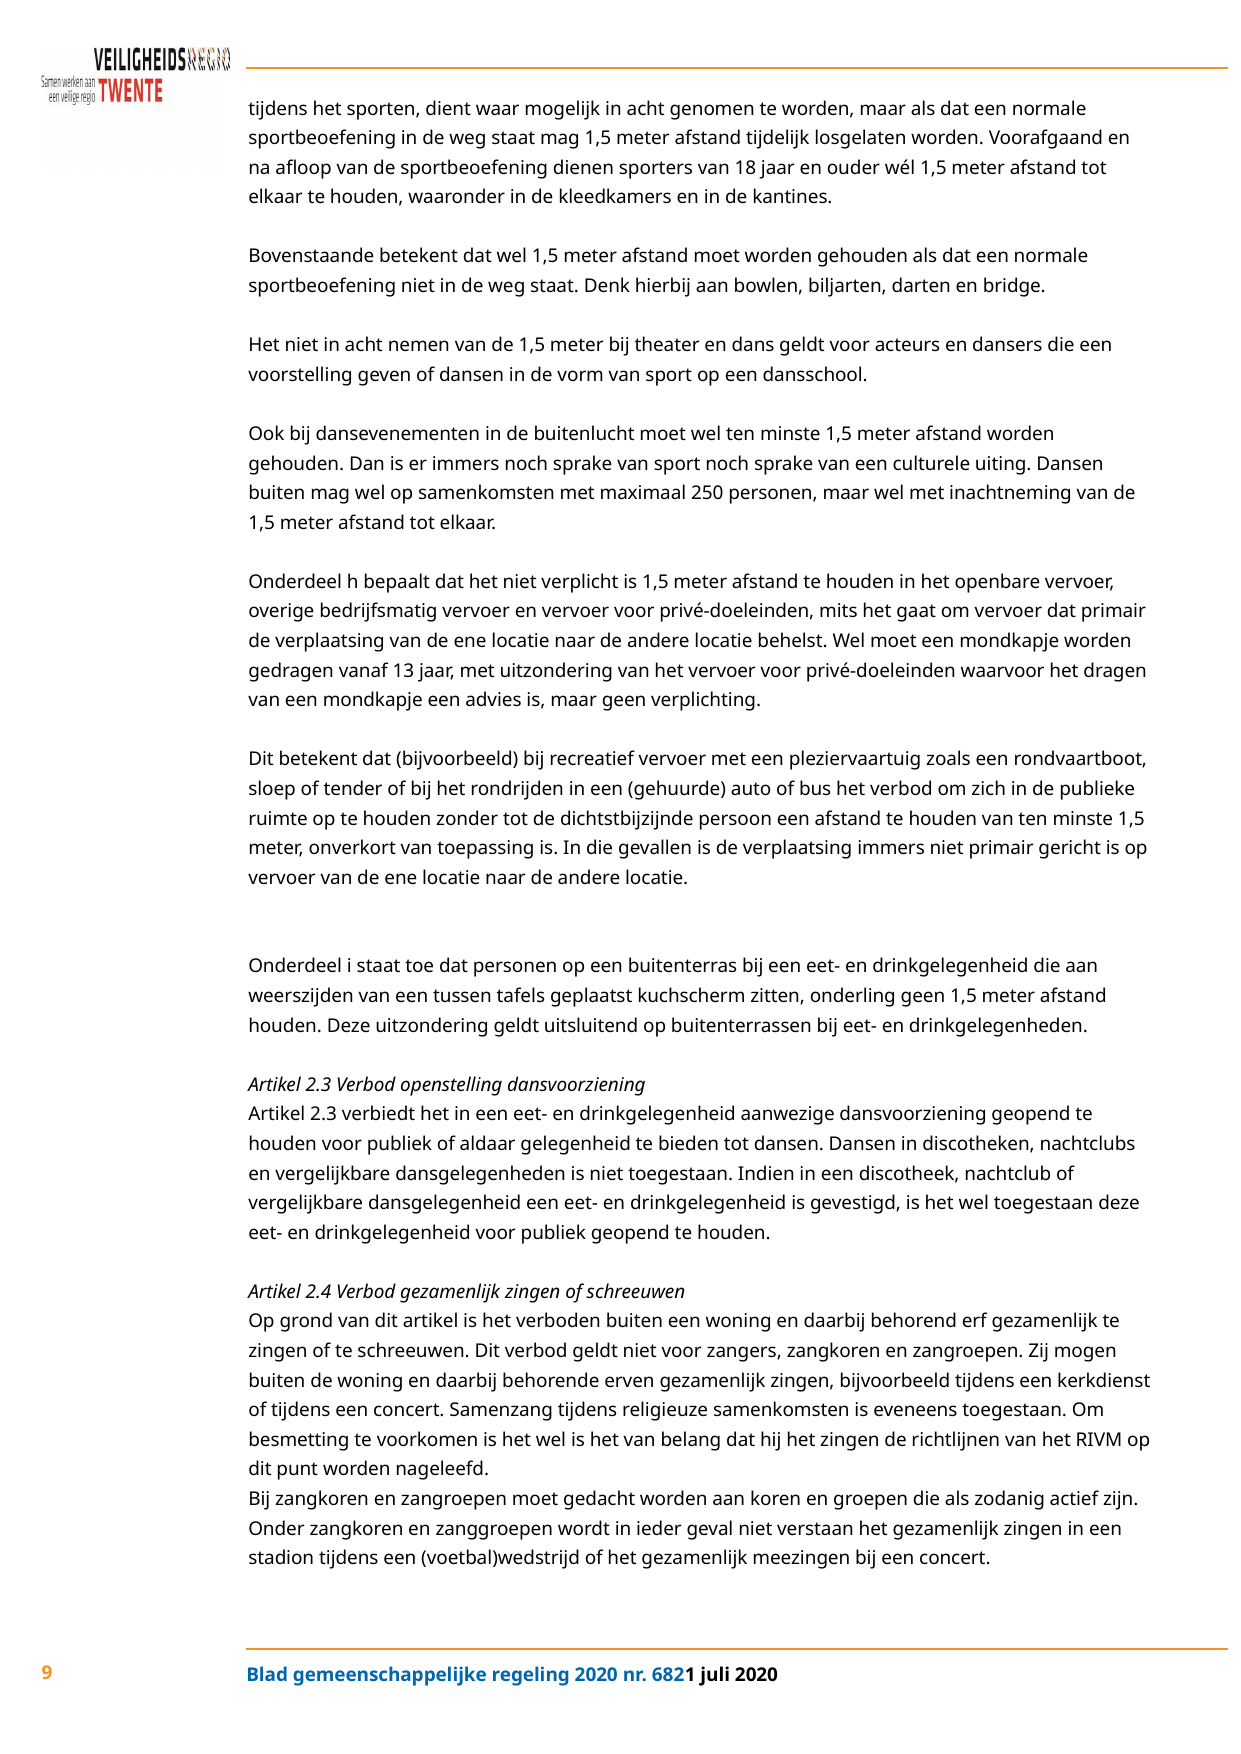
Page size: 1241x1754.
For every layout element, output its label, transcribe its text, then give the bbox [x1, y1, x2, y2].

text Het niet in acht nemen van de 1,5 meter bij theater en dans geldt voor acteurs en dansers die een voorstelling geven of dansen in de vorm van sport op een dansschool. [248, 331, 1152, 387]
text Bij zangkoren en zangroepen moet gedacht worden aan koren en groepen die als zodanig actief zijn. Onder zangkoren en zanggroepen wordt in ieder geval niet verstaan het gezamenlijk zingen in een stadion tijdens een (voetbal)wedstrijd of het gezamenlijk meezingen bij een concert. [248, 1485, 1152, 1570]
text Bovenstaande betekent dat wel 1,5 meter afstand moet worden gehouden als dat een normale sportbeoefening niet in de weg staat. Denk hierbij aan bowlen, biljarten, darten en bridge. [248, 243, 1152, 298]
text Artikel 2.3 Verbod openstelling dansvoorziening [248, 1071, 1152, 1097]
text Op grond van dit artikel is het verboden buiten een woning en daarbij behorend erf gezamenlijk te zingen of te schreeuwen. Dit verbod geldt niet voor zangers, zangkoren en zangroepen. Zij mogen buiten de woning en daarbij behorende erven gezamenlijk zingen, bijvoorbeeld tijdens een kerkdienst of tijdens een concert. Samenzang tijdens religieuze samenkomsten is eveneens toegestaan. Om besmetting te voorkomen is het wel is het van belang dat hij het zingen de richtlijnen van het RIVM op dit punt worden nageleefd. [248, 1308, 1152, 1481]
picture [41, 47, 231, 172]
text Artikel 2.4 Verbod gezamenlijk zingen of schreeuwen [248, 1278, 1152, 1304]
text Dit betekent dat (bijvoorbeeld) bij recreatief vervoer met een pleziervaartuig zoals een rondvaartboot, sloep of tender of bij het rondrijden in een (gehuurde) auto of bus het verbod om zich in de publieke ruimte op te houden zonder tot de dichtstbijzijnde persoon een afstand te houden van ten minste 1,5 meter, onverkort van toepassing is. In die gevallen is de verplaatsing immers niet primair gericht is op vervoer van de ene locatie naar de andere locatie. [248, 746, 1152, 890]
text tijdens het sporten, dient waar mogelijk in acht genomen te worden, maar als dat een normale sportbeoefening in de weg staat mag 1,5 meter afstand tijdelijk losgelaten worden. Voorafgaand en na afloop van de sportbeoefening dienen sporters van 18 jaar en ouder wél 1,5 meter afstand tot elkaar te houden, waaronder in de kleedkamers en in de kantines. [248, 95, 1152, 209]
text Artikel 2.3 verbiedt het in een eet- en drinkgelegenheid aanwezige dansvoorziening geopend te houden voor publiek of aldaar gelegenheid te bieden tot dansen. Dansen in discotheken, nachtclubs en vergelijkbare dansgelegenheden is niet toegestaan. Indien in een discotheek, nachtclub of vergelijkbare dansgelegenheid een eet- en drinkgelegenheid is gevestigd, is het wel toegestaan deze eet- en drinkgelegenheid voor publiek geopend te houden. [248, 1101, 1152, 1245]
text Onderdeel h bepaalt dat het niet verplicht is 1,5 meter afstand te houden in het openbare vervoer, overige bedrijfsmatig vervoer en vervoer voor privé-doeleinden, mits het gaat om vervoer dat primair de verplaatsing van de ene locatie naar de andere locatie behelst. Wel moet een mondkapje worden gedragen vanaf 13 jaar, met uitzondering van het vervoer voor privé-doeleinden waarvoor het dragen van een mondkapje een advies is, maar geen verplichting. [248, 568, 1152, 712]
text Onderdeel i staat toe dat personen op een buitenterras bij een eet- en drinkgelegenheid die aan weerszijden van een tussen tafels geplaatst kuchscherm zitten, onderling geen 1,5 meter afstand houden. Deze uitzondering geldt uitsluitend op buitenterrassen bij eet- en drinkgelegenheden. [248, 953, 1152, 1038]
text Ook bij dansevenementen in de buitenlucht moet wel ten minste 1,5 meter afstand worden gehouden. Dan is er immers noch sprake van sport noch sprake van een culturele uiting. Dansen buiten mag wel op samenkomsten met maximaal 250 personen, maar wel met inachtneming van de 1,5 meter afstand tot elkaar. [248, 420, 1152, 535]
